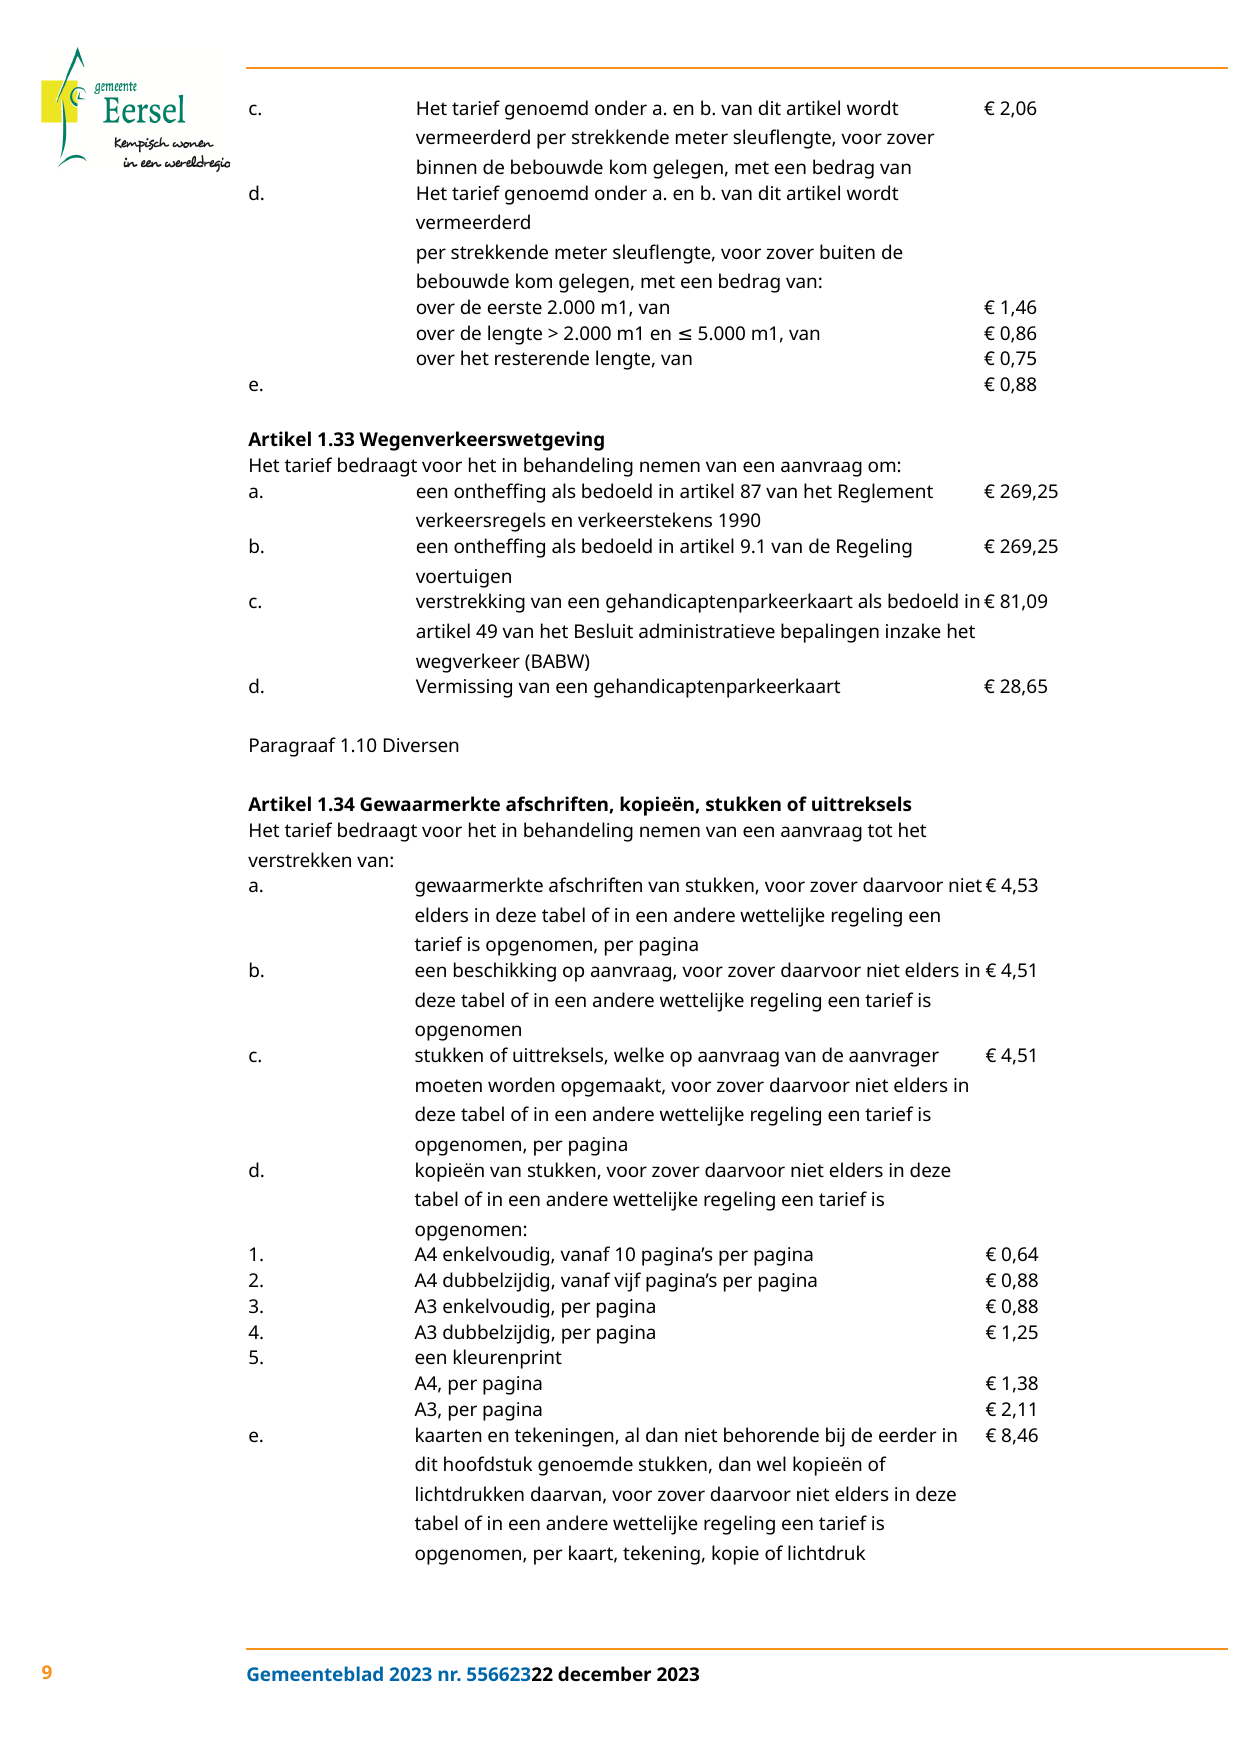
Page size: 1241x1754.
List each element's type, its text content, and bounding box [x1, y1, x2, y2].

table_cell d. [248, 674, 416, 699]
table_cell [985, 1566, 1152, 1592]
table_cell [248, 1370, 414, 1396]
table_cell d. [248, 1157, 414, 1242]
table_cell een ontheffing als bedoeld in artikel 9.1 van de Regeling voertuigen [416, 534, 984, 589]
table_cell gewaarmerkte afschriften van stukken, voor zover daarvoor niet elders in deze tabel of in een andere wettelijke regeling een tarief is opgenomen, per pagina [414, 873, 985, 957]
table_cell Het tarief bedraagt voor het in behandeling nemen van een aanvraag tot het verstrekken van: [248, 817, 985, 872]
table_cell een beschikking op aanvraag, voor zover daarvoor niet elders in deze tabel of in een andere wettelijke regeling een tarief is opgenomen [414, 958, 985, 1042]
table_cell Vermissing van een gehandicaptenparkeerkaart [416, 674, 984, 699]
table_cell e. [248, 1422, 414, 1566]
table_cell A3 enkelvoudig, per pagina [414, 1293, 985, 1319]
table_cell a. [248, 873, 414, 957]
table_cell [416, 371, 984, 397]
table_cell € 81,09 [984, 589, 1152, 674]
table_cell € 0,86 [984, 320, 1152, 346]
table_header Artikel 1.34 Gewaarmerkte afschriften, kopieën, stukken of uittreksels [248, 791, 985, 817]
table_header [985, 791, 1152, 817]
table_cell c. [248, 1042, 414, 1157]
table_cell € 0,88 [985, 1268, 1152, 1293]
table_cell [248, 1396, 414, 1422]
table_cell € 0,64 [985, 1242, 1152, 1267]
table_cell [985, 1345, 1152, 1370]
table_cell A3, per pagina [414, 1396, 985, 1422]
table_cell € 8,46 [985, 1422, 1152, 1566]
table_cell € 1,25 [985, 1319, 1152, 1344]
table_cell een kleurenprint [414, 1345, 985, 1370]
table_cell 5. [248, 1345, 414, 1370]
table_cell [984, 453, 1152, 478]
table_cell Het tarief bedraagt voor het in behandeling nemen van een aanvraag om: [248, 453, 984, 478]
table_cell € 1,38 [985, 1370, 1152, 1396]
table_cell kaarten en tekeningen, al dan niet behorende bij de eerder in dit hoofdstuk genoemde stukken, dan wel kopieën of lichtdrukken daarvan, voor zover daarvoor niet elders in deze tabel of in een andere wettelijke regeling een tarief is opgenomen, per kaart, tekening, kopie of lichtdruk [414, 1422, 985, 1566]
table_cell over de eerste 2.000 m1, van [416, 294, 984, 320]
table_cell e. [248, 371, 416, 397]
table_cell over het resterende lengte, van [416, 346, 984, 371]
table_cell A4 dubbelzijdig, vanaf vijf pagina’s per pagina [414, 1268, 985, 1293]
table_cell 1. [248, 1242, 414, 1267]
table_cell [248, 346, 416, 371]
table_cell d. [248, 180, 416, 294]
table_cell c. [248, 589, 416, 674]
table_cell kopieën van stukken, voor zover daarvoor niet elders in deze tabel of in een andere wettelijke regeling een tarief is opgenomen: [414, 1157, 985, 1242]
table_cell Het tarief genoemd onder a. en b. van dit artikel wordt vermeerderd per strekkende meter sleuflengte, voor zover buiten de bebouwde kom gelegen, met een bedrag van: [416, 180, 984, 294]
table_cell [984, 397, 1152, 452]
table_cell Artikel 1.33 Wegenverkeerswetgeving [248, 397, 984, 452]
table_cell € 269,25 [984, 534, 1152, 589]
table_cell a. [248, 478, 416, 533]
table_cell [248, 320, 416, 346]
table_cell € 0,88 [984, 371, 1152, 397]
table_cell [985, 817, 1152, 872]
table_cell een ontheffing als bedoeld in artikel 87 van het Reglement verkeersregels en verkeerstekens 1990 [416, 478, 984, 533]
table_cell 4. [248, 1319, 414, 1344]
table_cell [248, 1566, 985, 1592]
table_cell € 269,25 [984, 478, 1152, 533]
table_cell 3. [248, 1293, 414, 1319]
table_cell € 4,51 [985, 1042, 1152, 1157]
table_cell € 2,06 [984, 95, 1152, 180]
table_cell € 0,88 [985, 1293, 1152, 1319]
table_cell € 2,11 [985, 1396, 1152, 1422]
table_cell 2. [248, 1268, 414, 1293]
table_cell € 4,51 [985, 958, 1152, 1042]
table_cell [985, 1157, 1152, 1242]
table_cell A4 enkelvoudig, vanaf 10 pagina’s per pagina [414, 1242, 985, 1267]
table_cell stukken of uittreksels, welke op aanvraag van de aanvrager moeten worden opgemaakt, voor zover daarvoor niet elders in deze tabel of in een andere wettelijke regeling een tarief is opgenomen, per pagina [414, 1042, 985, 1157]
table_cell [984, 180, 1152, 294]
table_cell € 4,53 [985, 873, 1152, 957]
picture [41, 47, 231, 172]
table_cell verstrekking van een gehandicaptenparkeerkaart als bedoeld in artikel 49 van het Besluit administratieve bepalingen inzake het wegverkeer (BABW) [416, 589, 984, 674]
table_cell A3 dubbelzijdig, per pagina [414, 1319, 985, 1344]
text Paragraaf 1.10 Diversen [248, 732, 1152, 758]
table_cell Het tarief genoemd onder a. en b. van dit artikel wordt vermeerderd per strekkende meter sleuflengte, voor zover binnen de bebouwde kom gelegen, met een bedrag van [416, 95, 984, 180]
table_cell € 28,65 [984, 674, 1152, 699]
table_cell A4, per pagina [414, 1370, 985, 1396]
table_cell b. [248, 958, 414, 1042]
table_cell b. [248, 534, 416, 589]
table_cell over de lengte > 2.000 m1 en ≤ 5.000 m1, van [416, 320, 984, 346]
table_cell € 0,75 [984, 346, 1152, 371]
table_cell € 1,46 [984, 294, 1152, 320]
table_cell c. [248, 95, 416, 180]
table_cell [248, 294, 416, 320]
